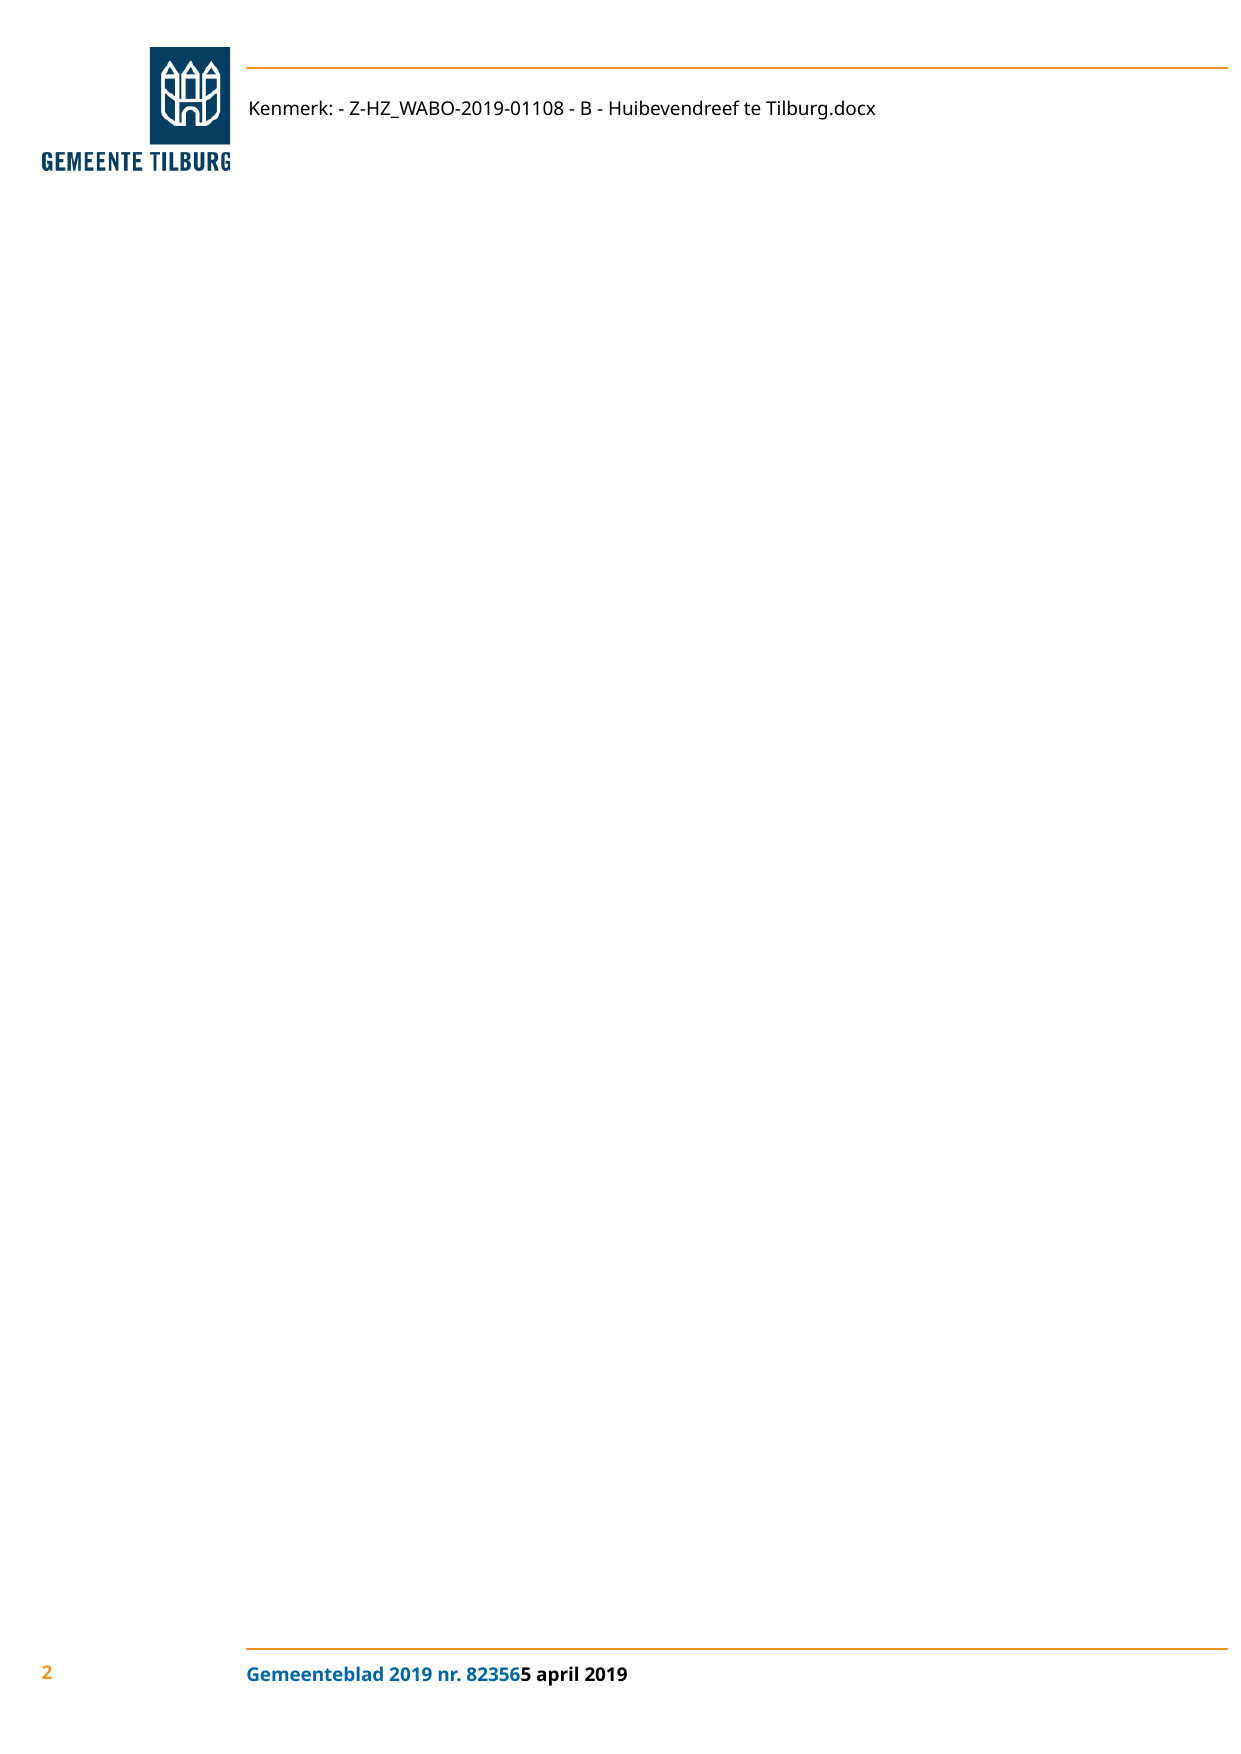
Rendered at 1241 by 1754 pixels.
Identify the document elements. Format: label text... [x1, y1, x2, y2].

picture [41, 47, 231, 172]
text Kenmerk: - Z-HZ_WABO-2019-01108 - B - Huibevendreef te Tilburg.docx [248, 95, 1152, 121]
